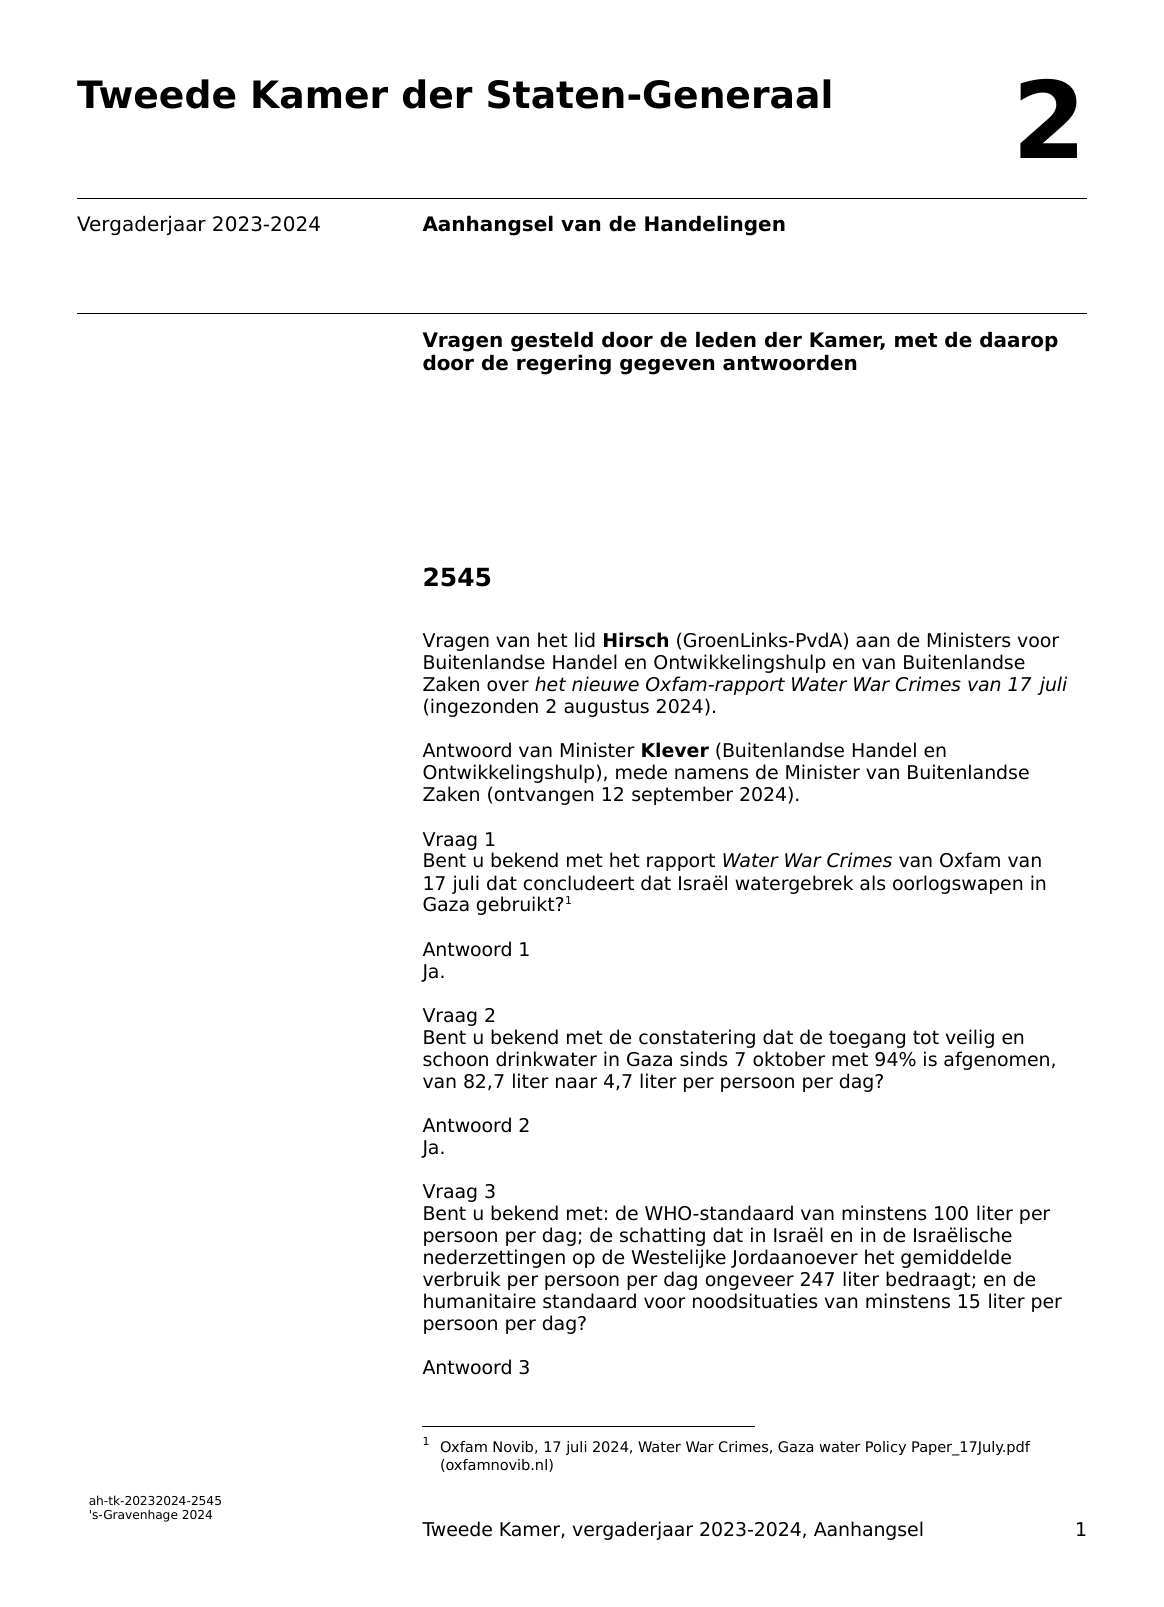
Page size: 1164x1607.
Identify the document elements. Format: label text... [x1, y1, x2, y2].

text Ja. [422, 1137, 1087, 1159]
text 2545 [422, 563, 1087, 592]
text Antwoord van Minister Klever (Buitenlandse Handel en Ontwikkelingshulp), mede namens de Minister van Buitenlandse Zaken (ontvangen 12 september 2024). [422, 740, 1087, 806]
table_header 2 [886, 59, 1087, 198]
text Bent u bekend met de constatering dat de toegang tot veilig en schoon drinkwater in Gaza sinds 7 oktober met 94% is afgenomen, van 82,7 liter naar 4,7 liter per persoon per dag? [422, 1027, 1087, 1093]
table_cell Vragen gesteld door de leden der Kamer, met de daarop door de regering gegeven antwoorden [422, 314, 1087, 375]
table_header Tweede Kamer der Staten-Generaal [77, 59, 886, 198]
text Vraag 3 [422, 1181, 1087, 1203]
text Vraag 1 [422, 828, 1087, 850]
table_cell Aanhangsel van de Handelingen [422, 199, 1087, 313]
text Antwoord 2 [422, 1115, 1087, 1137]
table_cell [77, 314, 422, 375]
text Bent u bekend met: de WHO-standaard van minstens 100 liter per persoon per dag; de schatting dat in Israël en in de Israëlische nederzettingen op de Westelijke Jordaanoever het gemiddelde verbruik per persoon per dag ongeveer 247 liter bedraagt; en de humanitaire standaard voor noodsituaties van minstens 15 liter per persoon per dag? [422, 1203, 1087, 1335]
text 's-Gravenhage 2024 [88, 1508, 323, 1522]
text Ja. [422, 961, 1087, 982]
text Oxfam Novib, 17 juli 2024, Water War Crimes, Gaza water Policy Paper_17July.pdf (oxfamnovib.nl) [422, 1435, 1087, 1474]
text Vraag 2 [422, 1005, 1087, 1027]
text Bent u bekend met het rapport Water War Crimes van Oxfam van 17 juli dat concludeert dat Israël watergebrek als oorlogswapen in Gaza gebruikt? [422, 850, 1087, 916]
text Vragen van het lid Hirsch (GroenLinks-PvdA) aan de Ministers voor Buitenlandse Handel en Ontwikkelingshulp en van Buitenlandse Zaken over het nieuwe Oxfam-rapport Water War Crimes van 17 juli (ingezonden 2 augustus 2024). [422, 630, 1087, 718]
text Antwoord 1 [422, 938, 1087, 961]
text ah-tk-20232024-2545 [88, 1494, 323, 1508]
text Antwoord 3 [422, 1357, 1087, 1379]
table_cell Vergaderjaar 2023-2024 [77, 199, 422, 313]
